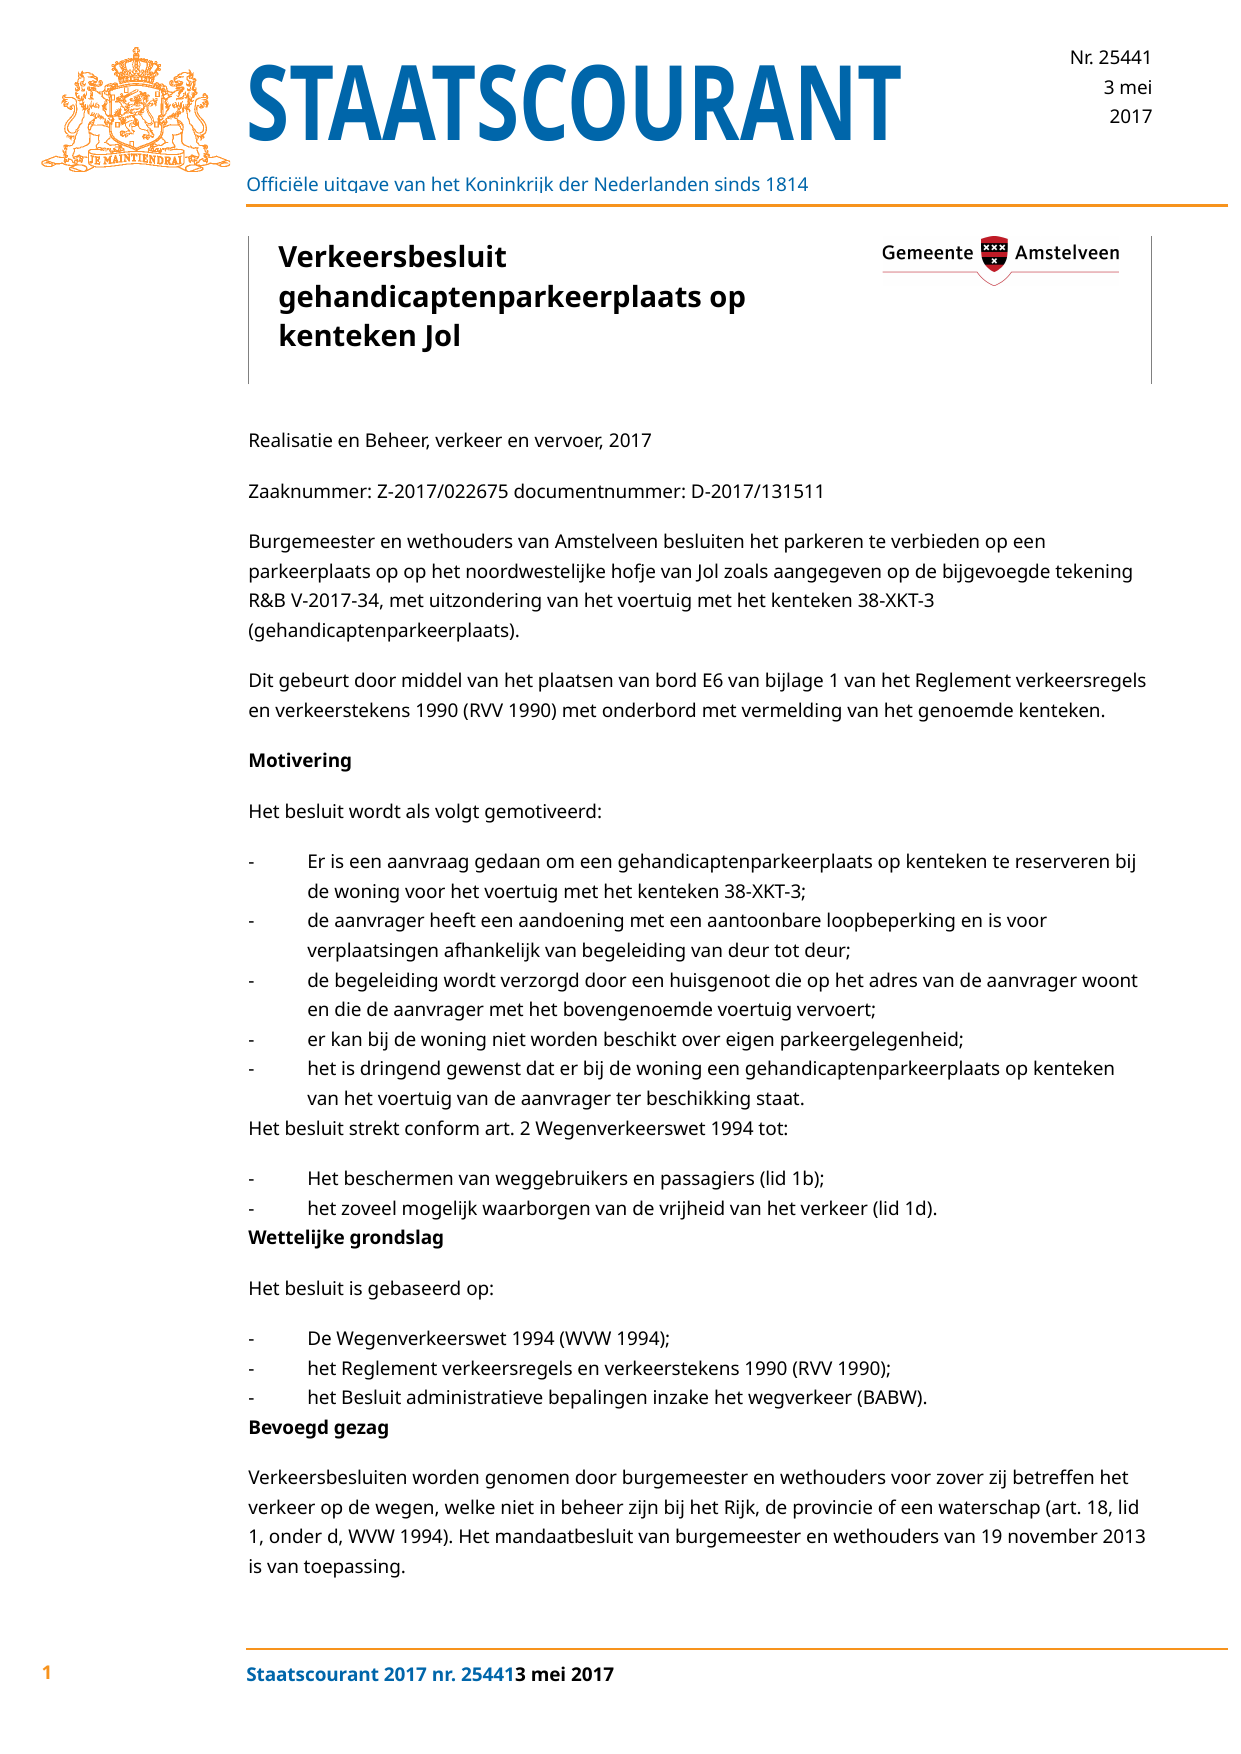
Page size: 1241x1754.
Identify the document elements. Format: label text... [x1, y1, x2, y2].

list het zoveel mogelijk waarborgen van de vrijheid van het verkeer (lid 1d). [248, 1195, 1152, 1220]
list de aanvrager heeft een aandoening met een aantoonbare loopbeperking en is voor verplaatsingen afhankelijk van begeleiding van deur tot deur; [248, 908, 1152, 963]
table_header Verkeersbesluit gehandicaptenparkeerplaats op kenteken Jol [249, 236, 850, 384]
text Motivering [248, 748, 1152, 773]
text Zaaknummer: Z-2017/022675 documentnummer: D-2017/131511 [248, 478, 1152, 504]
list De Wegenverkeerswet 1994 (WVW 1994); [248, 1325, 1152, 1351]
text Het besluit wordt als volgt gemotiveerd: [248, 798, 1152, 824]
list de begeleiding wordt verzorgd door een huisgenoot die op het adres van de aanvrager woont en die de aanvrager met het bovengenoemde voertuig vervoert; [248, 967, 1152, 1022]
picture [41, 47, 231, 172]
table_header [850, 236, 1151, 384]
list het is dringend gewenst dat er bij de woning een gehandicaptenparkeerplaats op kenteken van het voertuig van de aanvrager ter beschikking staat. [248, 1056, 1152, 1111]
list Er is een aanvraag gedaan om een gehandicaptenparkeerplaats op kenteken te reserveren bij de woning voor het voertuig met het kenteken 38-XKT-3; [248, 848, 1152, 904]
text Wettelijke grondslag [248, 1224, 1152, 1250]
text Burgemeester en wethouders van Amstelveen besluiten het parkeren te verbieden op een parkeerplaats op op het noordwestelijke hofje van Jol zoals aangegeven op de bijgevoegde tekening R&B V-2017-34, met uitzondering van het voertuig met het kenteken 38-XKT-3 (gehandicaptenparkeerplaats). [248, 528, 1152, 643]
picture [882, 236, 1119, 286]
text Realisatie en Beheer, verkeer en vervoer, 2017 [248, 428, 1152, 453]
text Bevoegd gezag [248, 1414, 1152, 1439]
list er kan bij de woning niet worden beschikt over eigen parkeergelegenheid; [248, 1026, 1152, 1052]
text Het besluit strekt conform art. 2 Wegenverkeerswet 1994 tot: [248, 1115, 1152, 1140]
list Het beschermen van weggebruikers en passagiers (lid 1b); [248, 1165, 1152, 1191]
text Dit gebeurt door middel van het plaatsen van bord E6 van bijlage 1 van het Reglement verkeersregels en verkeerstekens 1990 (RVV 1990) met onderbord met vermelding van het genoemde kenteken. [248, 668, 1152, 723]
list het Besluit administratieve bepalingen inzake het wegverkeer (BABW). [248, 1384, 1152, 1410]
text Verkeersbesluiten worden genomen door burgemeester en wethouders voor zover zij betreffen het verkeer op de wegen, welke niet in beheer zijn bij het Rijk, de provincie of een waterschap (art. 18, lid 1, onder d, WVW 1994). Het mandaatbesluit van burgemeester en wethouders van 19 november 2013 is van toepassing. [248, 1464, 1152, 1579]
list het Reglement verkeersregels en verkeerstekens 1990 (RVV 1990); [248, 1355, 1152, 1380]
text Het besluit is gebaseerd op: [248, 1275, 1152, 1300]
